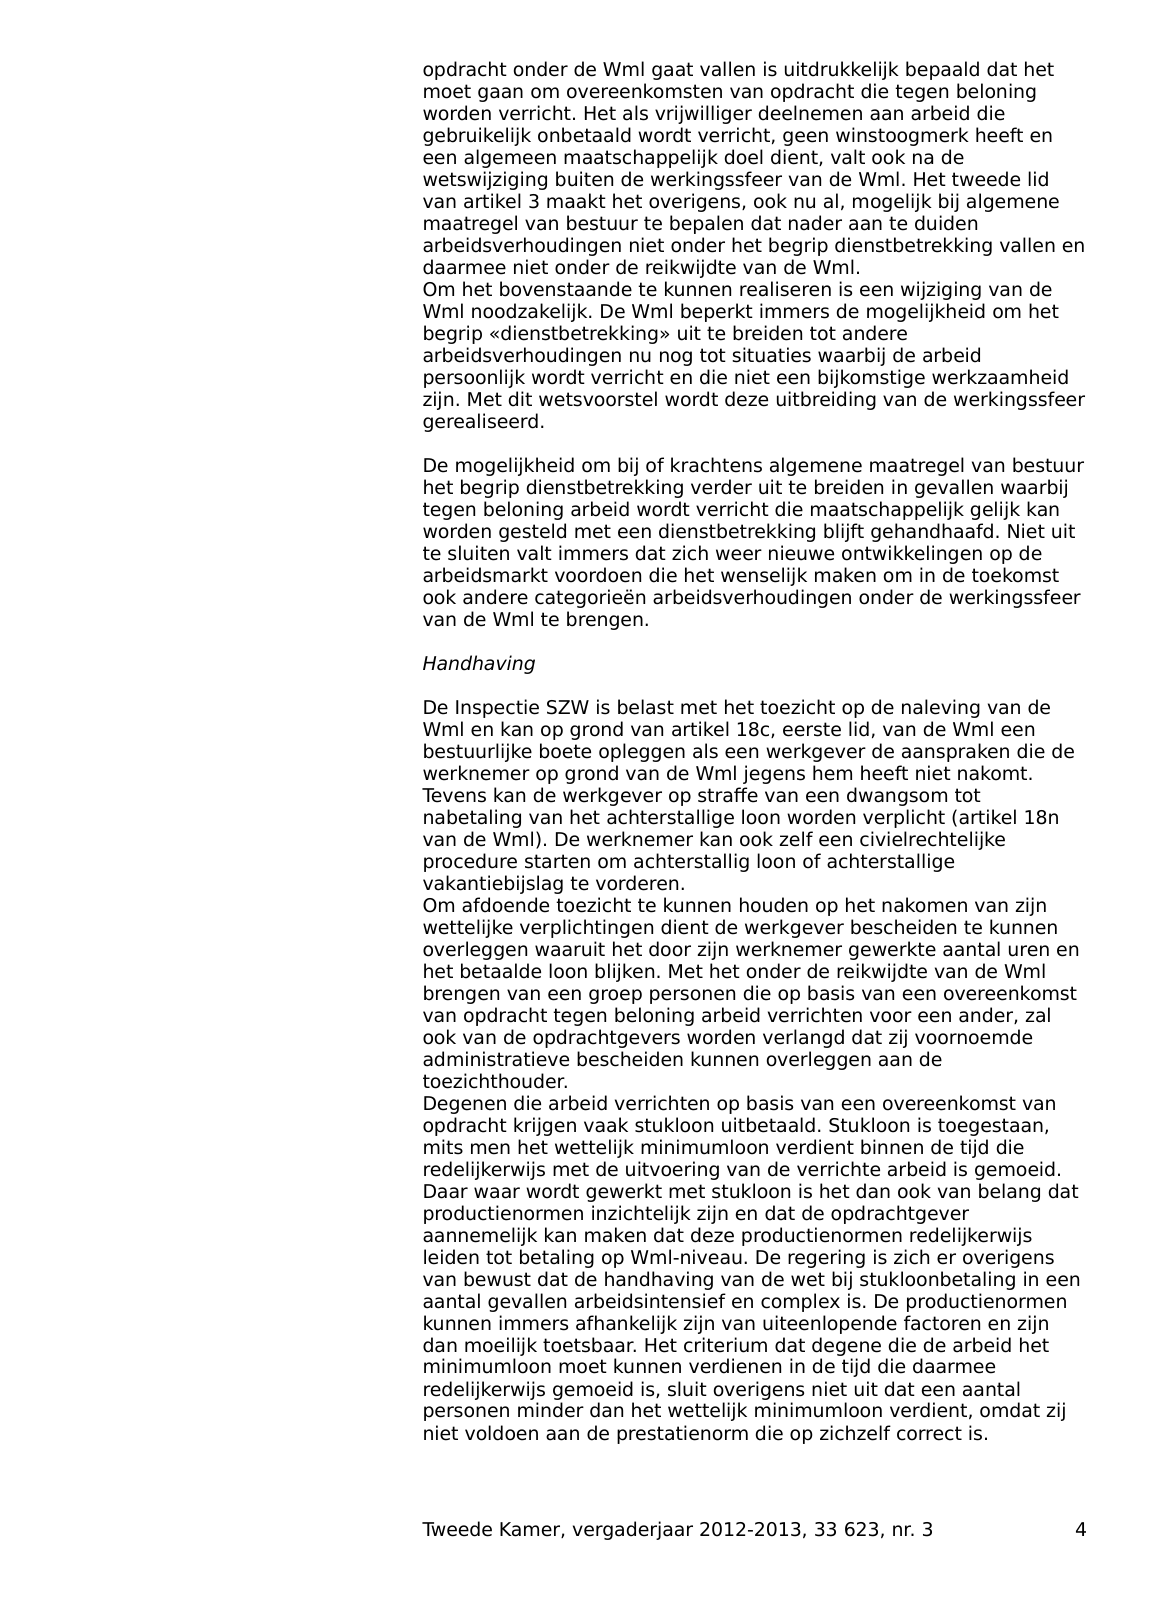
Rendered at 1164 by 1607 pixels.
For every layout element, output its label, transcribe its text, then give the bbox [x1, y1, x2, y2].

subtitle Handhaving [422, 653, 1087, 675]
text De mogelijkheid om bij of krachtens algemene maatregel van bestuur het begrip dienstbetrekking verder uit te breiden in gevallen waarbij tegen beloning arbeid wordt verricht die maatschappelijk gelijk kan worden gesteld met een dienstbetrekking blijft gehandhaafd. Niet uit te sluiten valt immers dat zich weer nieuwe ontwikkelingen op de arbeidsmarkt voordoen die het wenselijk maken om in de toekomst ook andere categorieën arbeidsverhoudingen onder de werkingssfeer van de Wml te brengen. [422, 455, 1087, 631]
text Om afdoende toezicht te kunnen houden op het nakomen van zijn wettelijke verplichtingen dient de werkgever bescheiden te kunnen overleggen waaruit het door zijn werknemer gewerkte aantal uren en het betaalde loon blijken. Met het onder de reikwijdte van de Wml brengen van een groep personen die op basis van een overeenkomst van opdracht tegen beloning arbeid verrichten voor een ander, zal ook van de opdrachtgevers worden verlangd dat zij voornoemde administratieve bescheiden kunnen overleggen aan de toezichthouder. [422, 895, 1087, 1093]
text Degenen die arbeid verrichten op basis van een overeenkomst van opdracht krijgen vaak stukloon uitbetaald. Stukloon is toegestaan, mits men het wettelijk minimumloon verdient binnen de tijd die redelijkerwijs met de uitvoering van de verrichte arbeid is gemoeid. Daar waar wordt gewerkt met stukloon is het dan ook van belang dat productienormen inzichtelijk zijn en dat de opdrachtgever aannemelijk kan maken dat deze productienormen redelijkerwijs leiden tot betaling op Wml-niveau. De regering is zich er overigens van bewust dat de handhaving van de wet bij stukloonbetaling in een aantal gevallen arbeidsintensief en complex is. De productienormen kunnen immers afhankelijk zijn van uiteenlopende factoren en zijn dan moeilijk toetsbaar. Het criterium dat degene die de arbeid het minimumloon moet kunnen verdienen in de tijd die daarmee redelijkerwijs gemoeid is, sluit overigens niet uit dat een aantal personen minder dan het wettelijk minimumloon verdient, omdat zij niet voldoen aan de prestatienorm die op zichzelf correct is. [422, 1093, 1087, 1444]
text Om het bovenstaande te kunnen realiseren is een wijziging van de Wml noodzakelijk. De Wml beperkt immers de mogelijkheid om het begrip «dienstbetrekking» uit te breiden tot andere arbeidsverhoudingen nu nog tot situaties waarbij de arbeid persoonlijk wordt verricht en die niet een bijkomstige werkzaamheid zijn. Met dit wetsvoorstel wordt deze uitbreiding van de werkingssfeer gerealiseerd. [422, 279, 1087, 433]
text De Inspectie SZW is belast met het toezicht op de naleving van de Wml en kan op grond van artikel 18c, eerste lid, van de Wml een bestuurlijke boete opleggen als een werkgever de aanspraken die de werknemer op grond van de Wml jegens hem heeft niet nakomt. Tevens kan de werkgever op straffe van een dwangsom tot nabetaling van het achterstallige loon worden verplicht (artikel 18n van de Wml). De werknemer kan ook zelf een civielrechtelijke procedure starten om achterstallig loon of achterstallige vakantiebijslag te vorderen. [422, 697, 1087, 895]
text opdracht onder de Wml gaat vallen is uitdrukkelijk bepaald dat het moet gaan om overeenkomsten van opdracht die tegen beloning worden verricht. Het als vrijwilliger deelnemen aan arbeid die gebruikelijk onbetaald wordt verricht, geen winstoogmerk heeft en een algemeen maatschappelijk doel dient, valt ook na de wetswijziging buiten de werkingssfeer van de Wml. Het tweede lid van artikel 3 maakt het overigens, ook nu al, mogelijk bij algemene maatregel van bestuur te bepalen dat nader aan te duiden arbeidsverhoudingen niet onder het begrip dienstbetrekking vallen en daarmee niet onder de reikwijdte van de Wml. [422, 59, 1087, 279]
